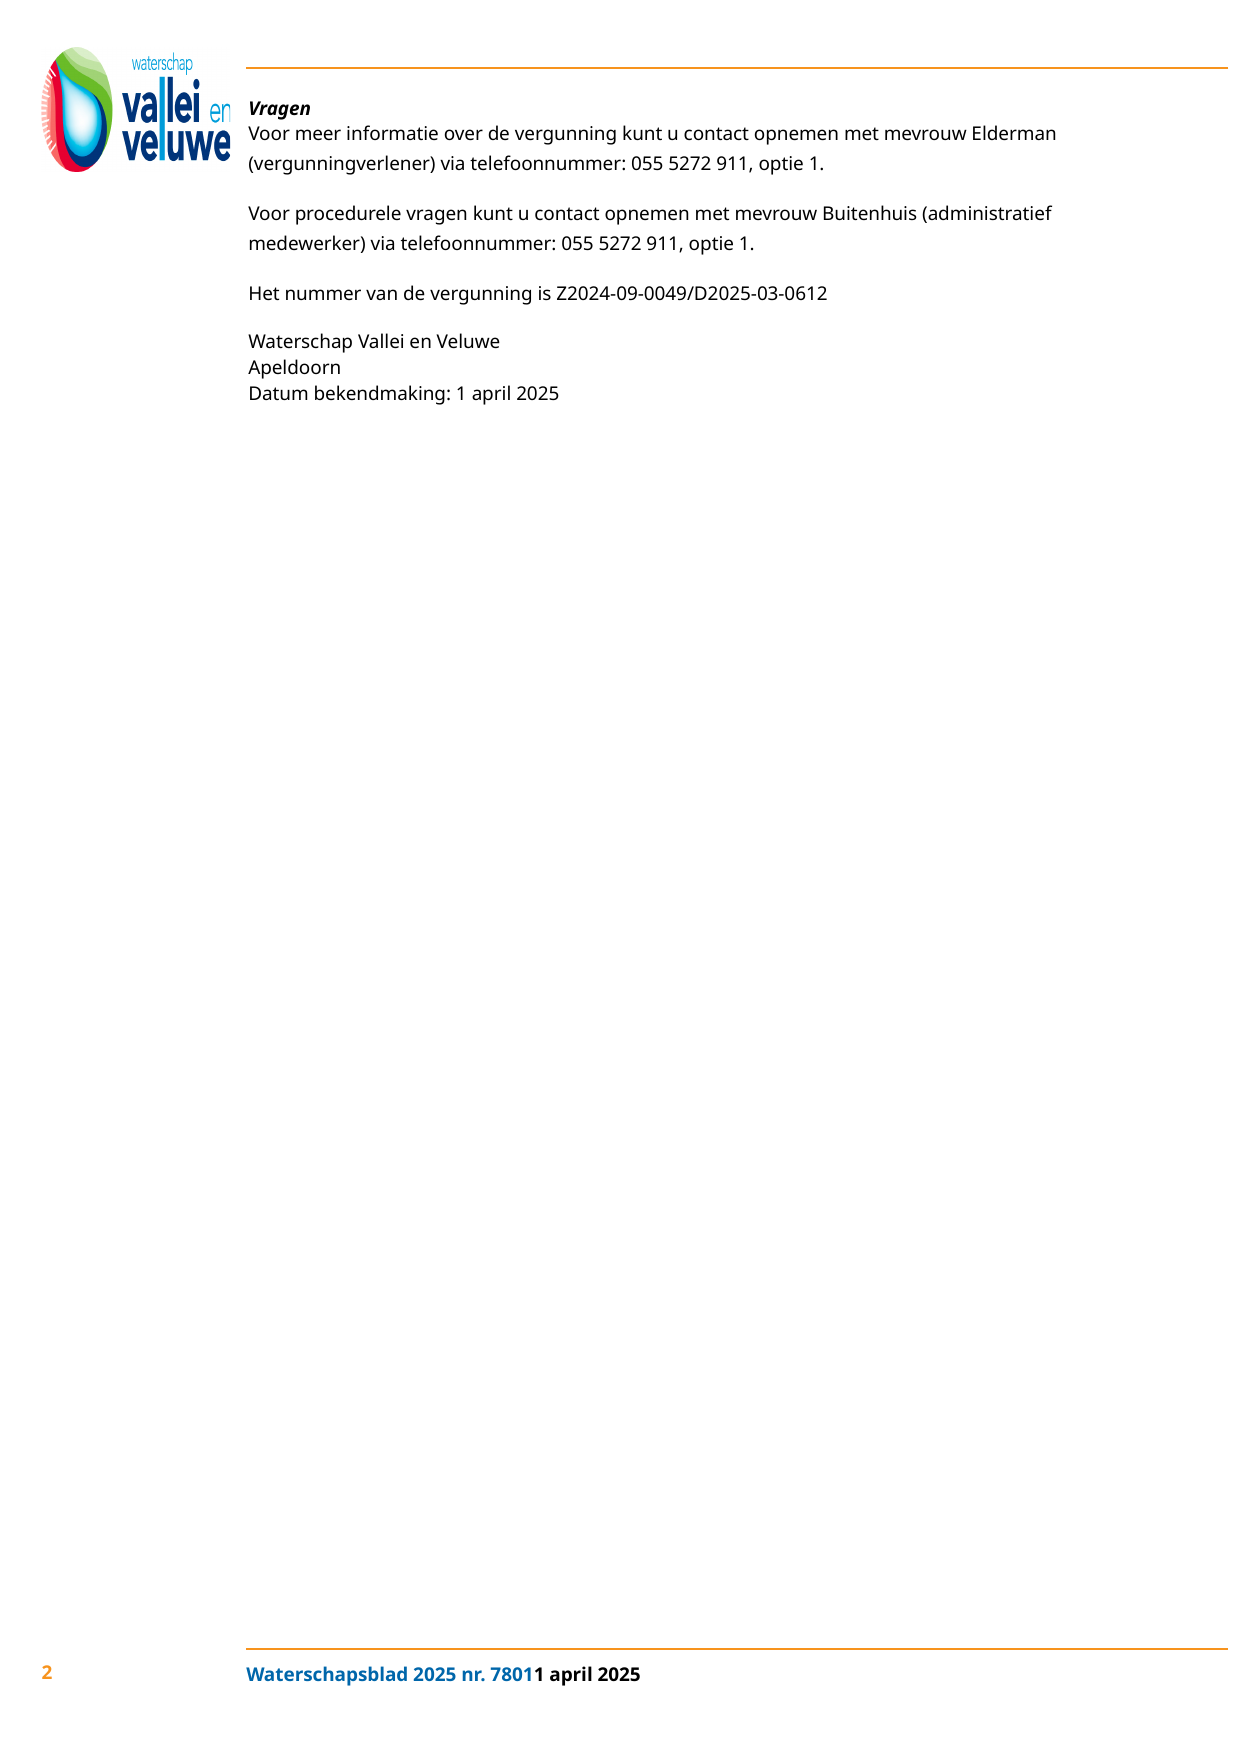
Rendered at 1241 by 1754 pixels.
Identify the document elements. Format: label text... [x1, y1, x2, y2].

text Voor procedurele vragen kunt u contact opnemen met mevrouw Buitenhuis (administratief medewerker) via telefoonnummer: 055 5272 911, optie 1. [248, 201, 1152, 256]
text Waterschap Vallei en Veluwe [248, 328, 1152, 354]
text Datum bekendmaking: 1 april 2025 [248, 380, 1152, 406]
text Apeldoorn [248, 354, 1152, 380]
text Het nummer van de vergunning is Z2024-09-0049/D2025-03-0612 [248, 281, 1152, 306]
picture [41, 47, 231, 172]
text Voor meer informatie over de vergunning kunt u contact opnemen met mevrouw Elderman (vergunningverlener) via telefoonnummer: 055 5272 911, optie 1. [248, 121, 1152, 176]
text Vragen [248, 95, 1152, 121]
